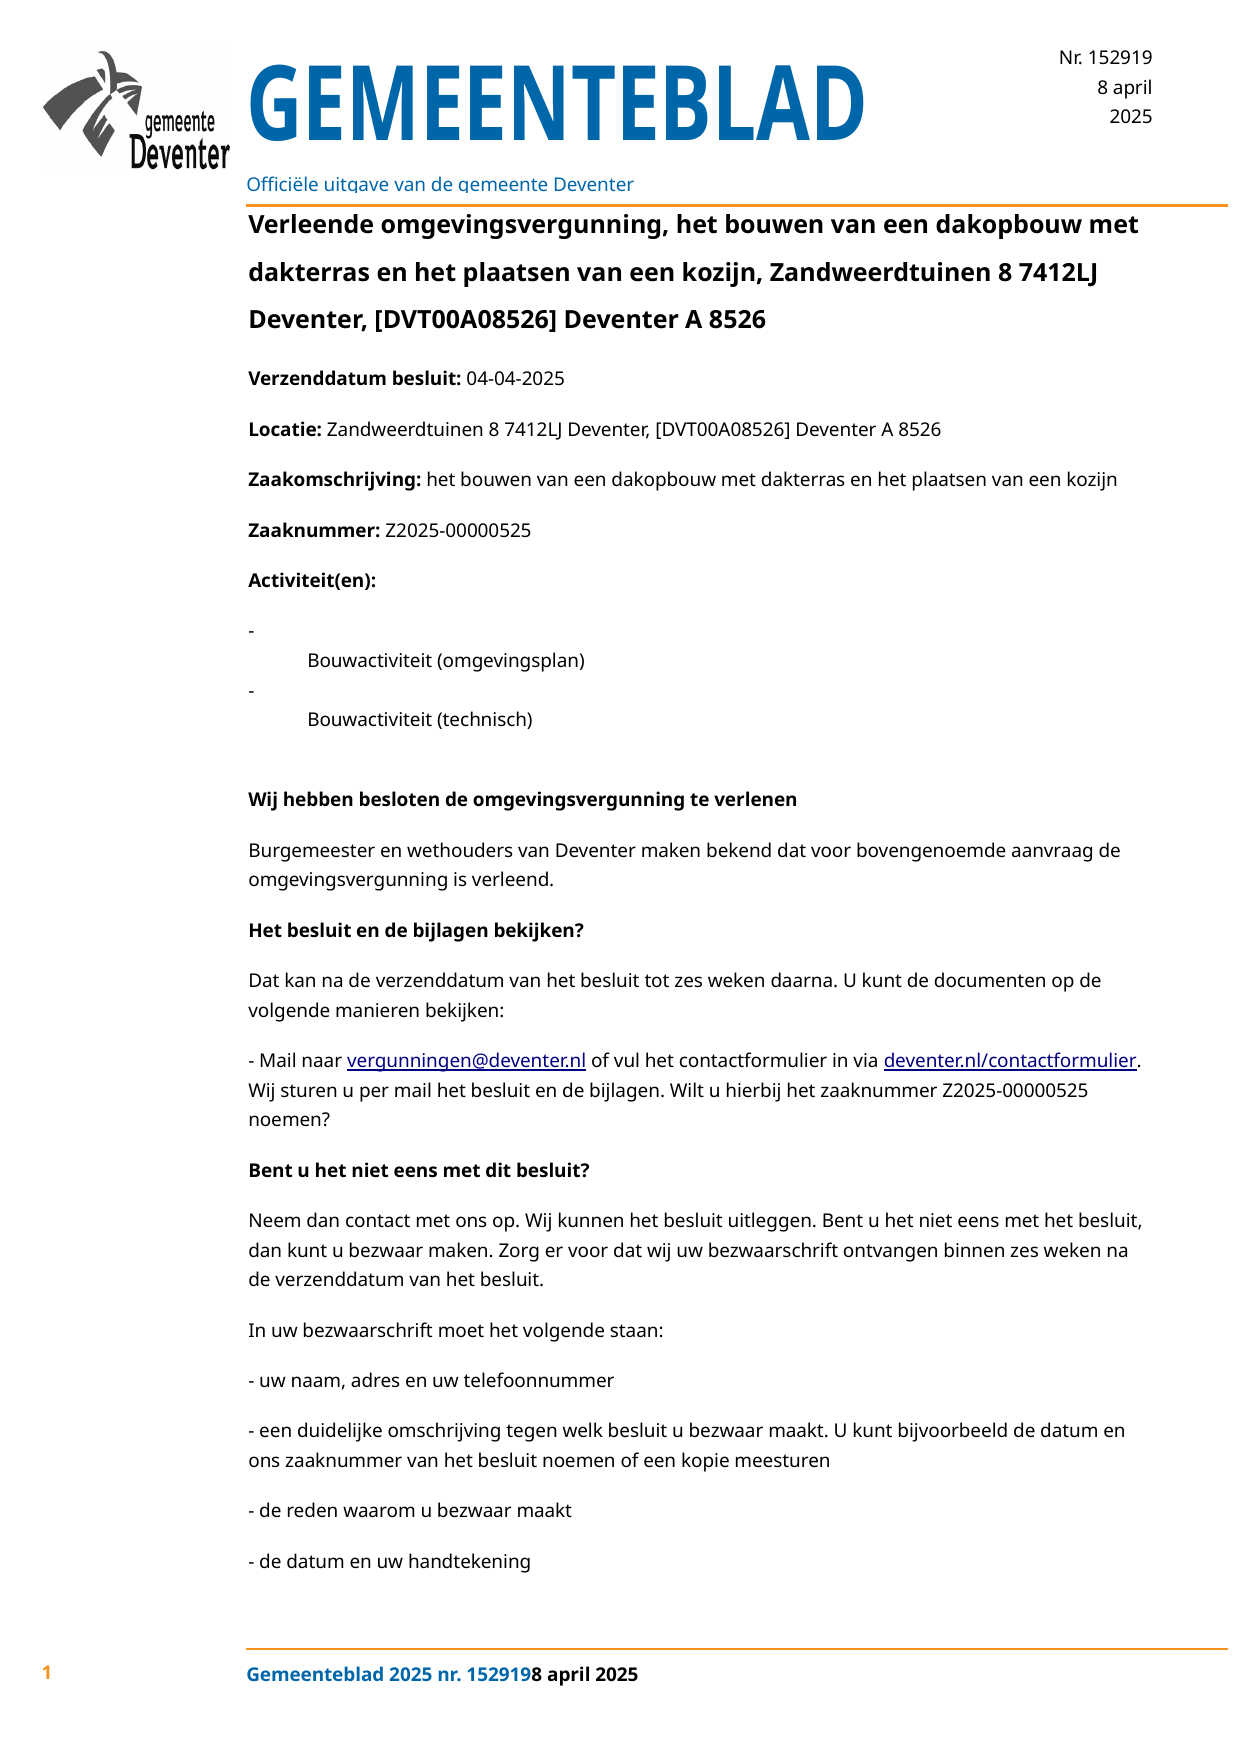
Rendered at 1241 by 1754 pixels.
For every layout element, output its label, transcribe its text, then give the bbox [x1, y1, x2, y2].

text - de reden waarom u bezwaar maakt [248, 1498, 1152, 1523]
text Zaaknummer: Z2025-00000525 [248, 517, 1152, 542]
text Burgemeester en wethouders van Deventer maken bekend dat voor bovengenoemde aanvraag de omgevingsvergunning is verleend. [248, 837, 1152, 892]
text Zaakomschrijving: het bouwen van een dakopbouw met dakterras en het plaatsen van een kozijn [248, 466, 1152, 492]
list Bouwactiviteit (omgevingsplan) [248, 647, 1152, 673]
text Dat kan na de verzenddatum van het besluit tot zes weken daarna. U kunt de documenten op de volgende manieren bekijken: [248, 967, 1152, 1022]
text - uw naam, adres en uw telefoonnummer [248, 1367, 1152, 1393]
text - de datum en uw handtekening [248, 1548, 1152, 1574]
text Verleende omgevingsvergunning, het bouwen van een dakopbouw met dakterras en het plaatsen van een kozijn, Zandweerdtuinen 8 7412LJ Deventer, [DVT00A08526] Deventer A 8526 [248, 207, 1152, 336]
text Bent u het niet eens met dit besluit? [248, 1157, 1152, 1182]
text In uw bezwaarschrift moet het volgende staan: [248, 1317, 1152, 1342]
text Wij hebben besloten de omgevingsvergunning te verlenen [248, 786, 1152, 812]
text Neem dan contact met ons op. Wij kunnen het besluit uitleggen. Bent u het niet eens met het besluit, dan kunt u bezwaar maken. Zorg er voor dat wij uw bezwaarschrift ontvangen binnen zes weken na de verzenddatum van het besluit. [248, 1207, 1152, 1292]
text Het besluit en de bijlagen bekijken? [248, 917, 1152, 942]
list Bouwactiviteit (technisch) [248, 706, 1152, 732]
picture [41, 47, 231, 172]
text - Mail naar vergunningen@deventer.nl of vul het contactformulier in via deventer.nl/contactformulier. Wij sturen u per mail het besluit en de bijlagen. Wilt u hierbij het zaaknummer Z2025-00000525 noemen? [248, 1047, 1152, 1132]
text Locatie: Zandweerdtuinen 8 7412LJ Deventer, [DVT00A08526] Deventer A 8526 [248, 416, 1152, 442]
text - een duidelijke omschrijving tegen welk besluit u bezwaar maakt. U kunt bijvoorbeeld de datum en ons zaaknummer van het besluit noemen of een kopie meesturen [248, 1418, 1152, 1473]
text Activiteit(en): [248, 567, 1152, 593]
text Verzenddatum besluit: 04-04-2025 [248, 366, 1152, 391]
